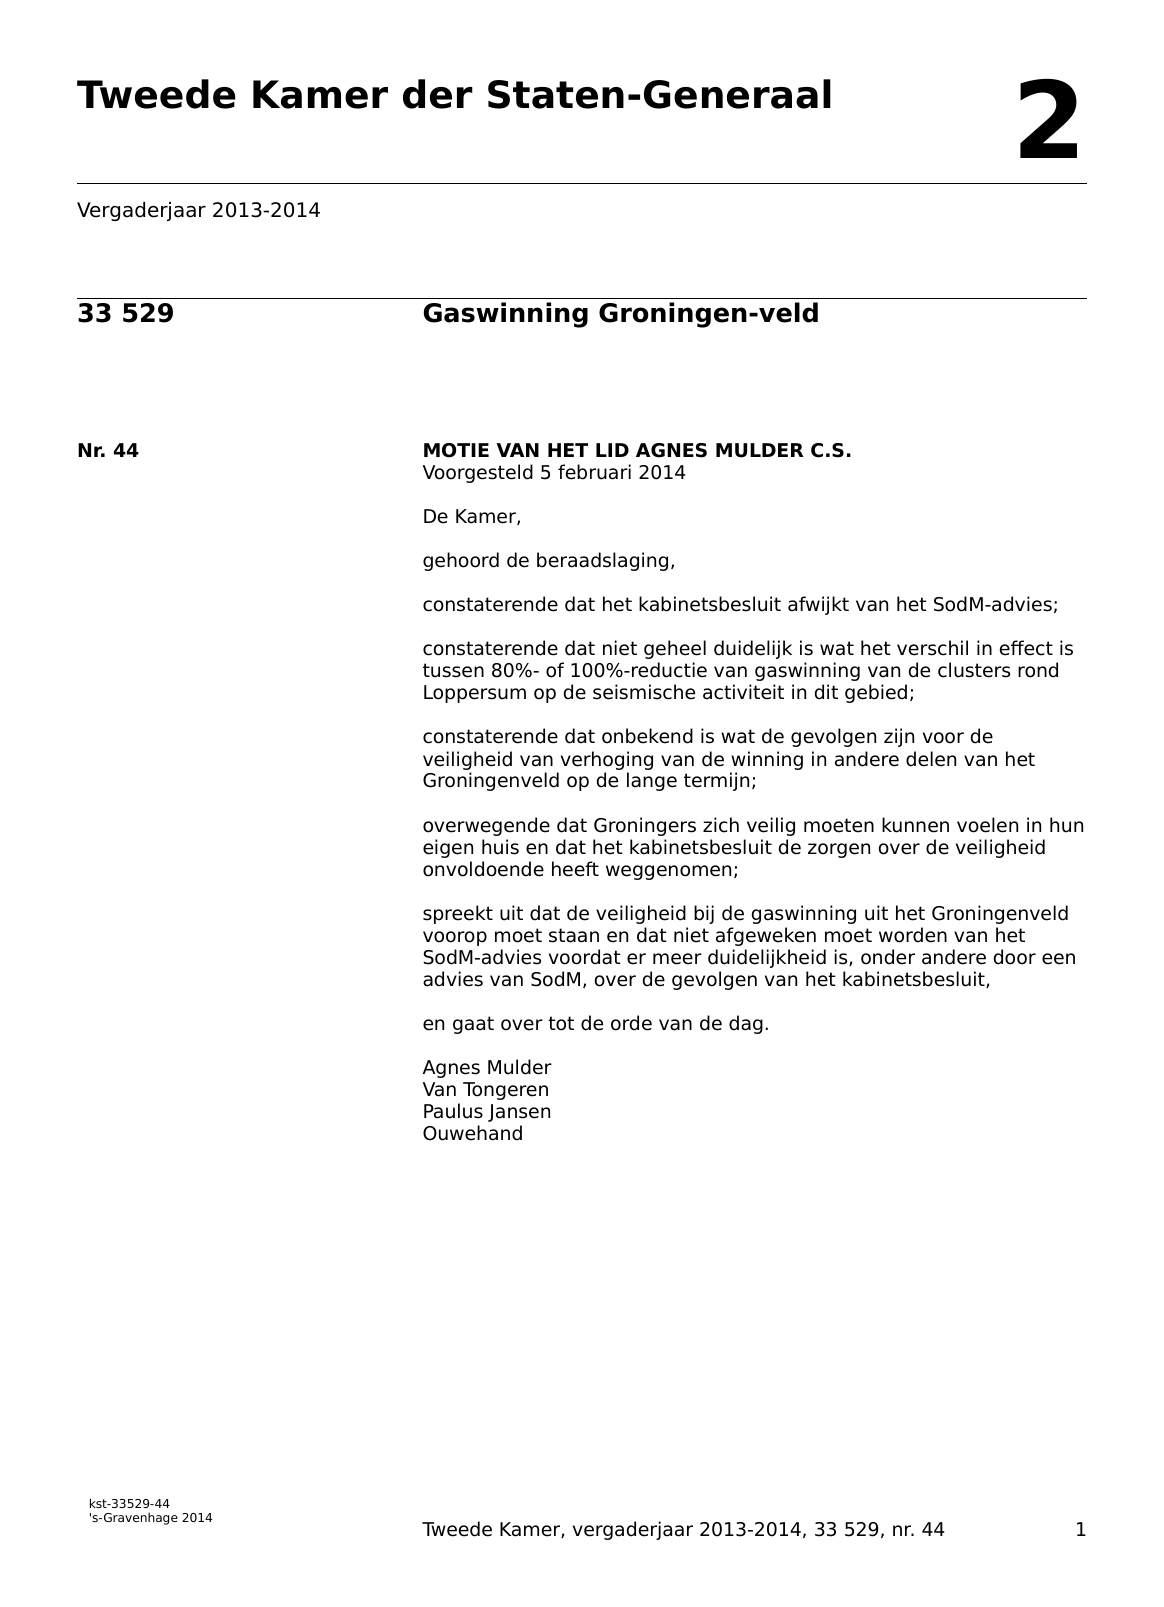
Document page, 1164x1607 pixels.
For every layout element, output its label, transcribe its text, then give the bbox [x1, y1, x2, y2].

text constaterende dat niet geheel duidelijk is wat het verschil in effect is tussen 80%- of 100%-reductie van gaswinning van de clusters rond Loppersum op de seismische activiteit in dit gebied; [422, 638, 1087, 704]
text constaterende dat onbekend is wat de gevolgen zijn voor de veiligheid van verhoging van de winning in andere delen van het Groningenveld op de lange termijn; [422, 726, 1087, 792]
subtitle 33 529 Gaswinning Groningen-veld [77, 299, 1087, 329]
text Van Tongeren [422, 1079, 1087, 1101]
text kst-33529-44 [88, 1497, 323, 1511]
text constaterende dat het kabinetsbesluit afwijkt van het SodM-advies; [422, 594, 1087, 616]
text De Kamer, [422, 506, 1087, 528]
table_header 2 [886, 59, 1087, 183]
text Paulus Jansen [422, 1101, 1087, 1123]
text overwegende dat Groningers zich veilig moeten kunnen voelen in hun eigen huis en dat het kabinetsbesluit de zorgen over de veiligheid onvoldoende heeft weggenomen; [422, 814, 1087, 881]
text gehoord de beraadslaging, [422, 550, 1087, 572]
text Agnes Mulder [422, 1057, 1087, 1079]
table_cell Vergaderjaar 2013-2014 [77, 184, 1087, 298]
text spreekt uit dat de veiligheid bij de gaswinning uit het Groningenveld voorop moet staan en dat niet afgeweken moet worden van het SodM-advies voordat er meer duidelijkheid is, onder andere door een advies van SodM, over de gevolgen van het kabinetsbesluit, [422, 903, 1087, 991]
text 's-Gravenhage 2014 [88, 1511, 323, 1525]
text Voorgesteld 5 februari 2014 [422, 462, 1087, 484]
subtitle Nr. 44 MOTIE VAN HET LID AGNES MULDER C.S. [77, 440, 1087, 462]
table_header Tweede Kamer der Staten-Generaal [77, 59, 886, 183]
text en gaat over tot de orde van de dag. [422, 1013, 1087, 1035]
text Ouwehand [422, 1123, 1087, 1145]
